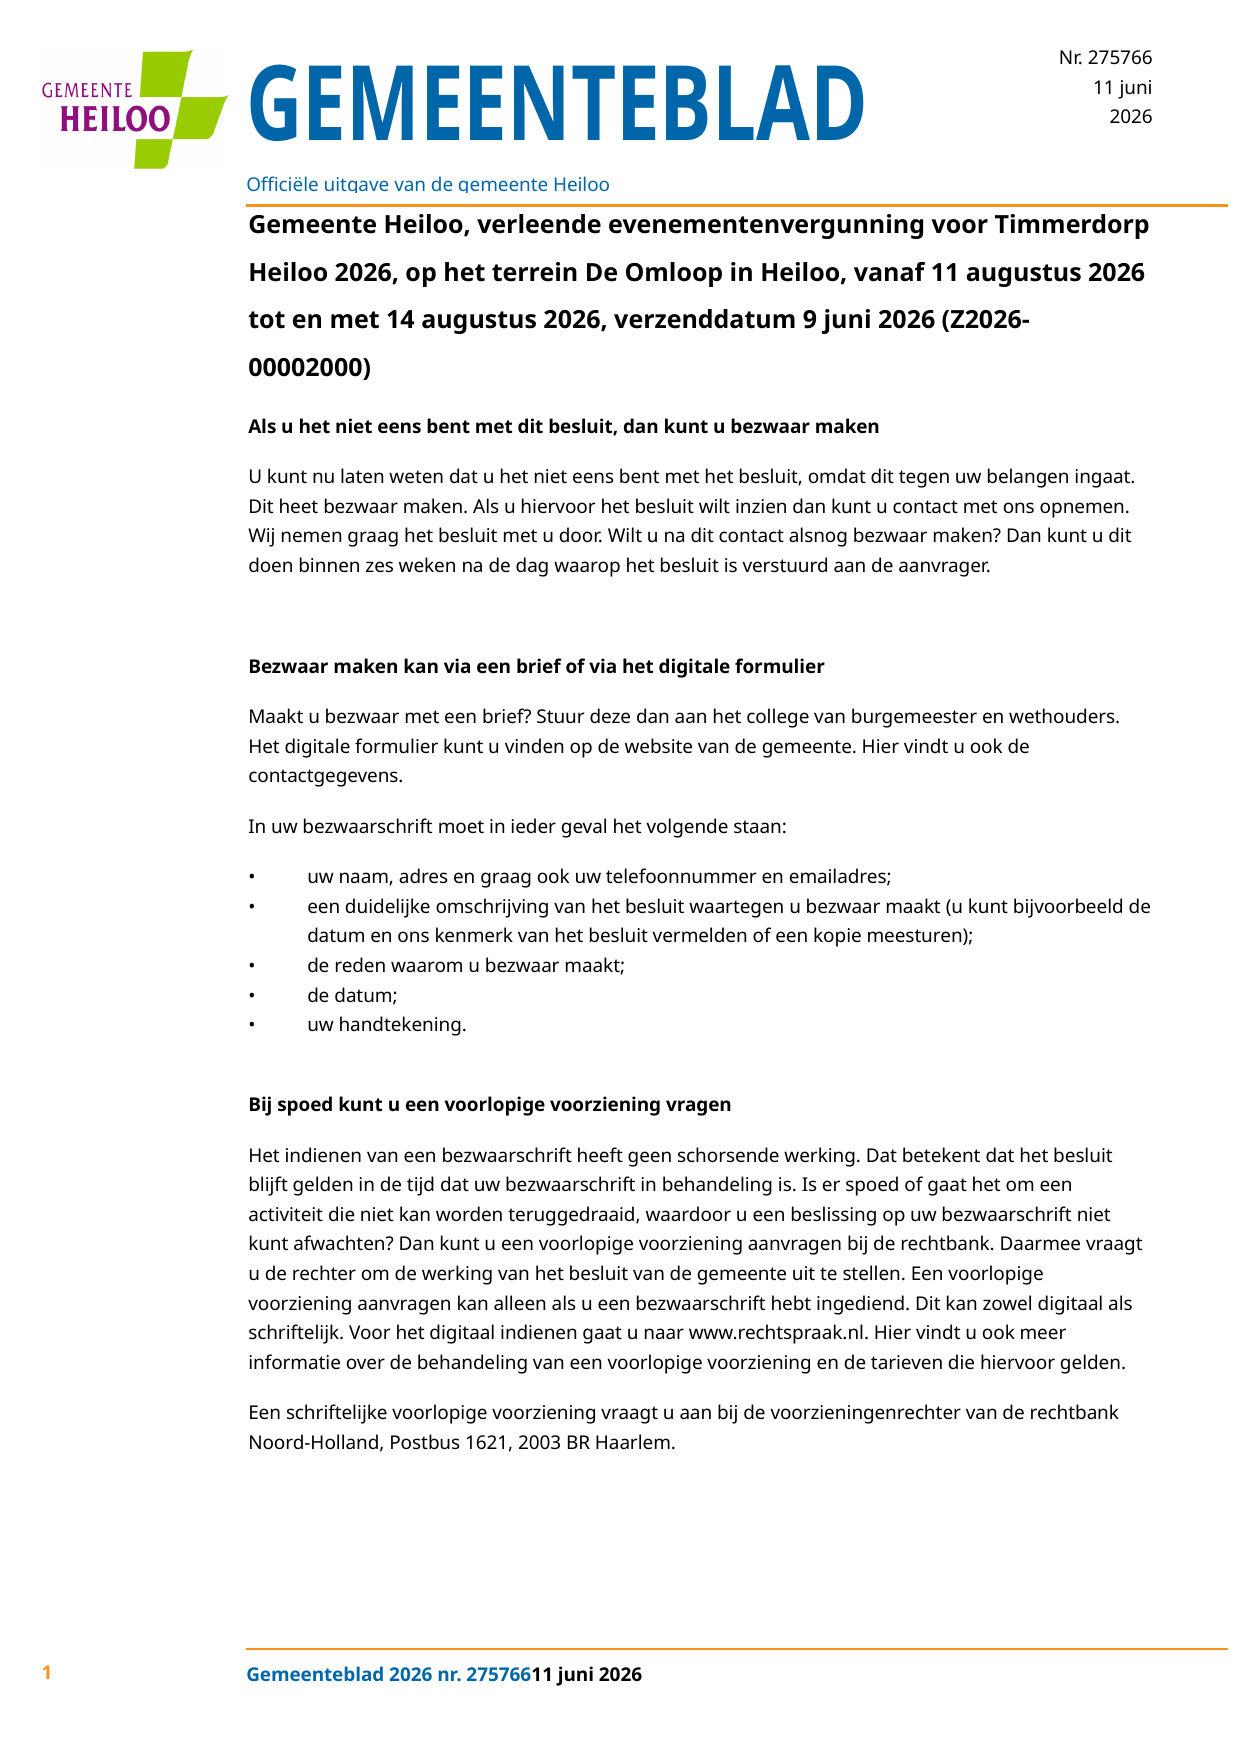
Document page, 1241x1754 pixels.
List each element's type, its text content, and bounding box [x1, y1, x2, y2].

text Bezwaar maken kan via een brief of via het digitale formulier [248, 653, 1152, 679]
text Het indienen van een bezwaarschrift heeft geen schorsende werking. Dat betekent dat het besluit blijft gelden in de tijd dat uw bezwaarschrift in behandeling is. Is er spoed of gaat het om een activiteit die niet kan worden teruggedraaid, waardoor u een beslissing op uw bezwaarschrift niet kunt afwachten? Dan kunt u een voorlopige voorziening aanvragen bij de rechtbank. Daarmee vraagt u de rechter om de werking van het besluit van de gemeente uit te stellen. Een voorlopige voorziening aanvragen kan alleen als u een bezwaarschrift hebt ingediend. Dit kan zowel digitaal als schriftelijk. Voor het digitaal indienen gaat u naar www.rechtspraak.nl. Hier vindt u ook meer informatie over de behandeling van een voorlopige voorziening en de tarieven die hiervoor gelden. [248, 1142, 1152, 1375]
text In uw bezwaarschrift moet in ieder geval het volgende staan: [248, 813, 1152, 839]
text U kunt nu laten weten dat u het niet eens bent met het besluit, omdat dit tegen uw belangen ingaat. Dit heet bezwaar maken. Als u hiervoor het besluit wilt inzien dan kunt u contact met ons opnemen. Wij nemen graag het besluit met u door. Wilt u na dit contact alsnog bezwaar maken? Dan kunt u dit doen binnen zes weken na de dag waarop het besluit is verstuurd aan de aanvrager. [248, 463, 1152, 578]
text Een schriftelijke voorlopige voorziening vraagt u aan bij de voorzieningenrechter van de rechtbank Noord-Holland, Postbus 1621, 2003 BR Haarlem. [248, 1399, 1152, 1455]
list de datum; [248, 982, 1152, 1008]
text Maakt u bezwaar met een brief? Stuur deze dan aan het college van burgemeester en wethouders. Het digitale formulier kunt u vinden op de website van de gemeente. Hier vindt u ook de contactgegevens. [248, 703, 1152, 788]
list de reden waarom u bezwaar maakt; [248, 952, 1152, 978]
list een duidelijke omschrijving van het besluit waartegen u bezwaar maakt (u kunt bijvoorbeeld de datum en ons kenmerk van het besluit vermelden of een kopie meesturen); [248, 893, 1152, 948]
picture [41, 47, 231, 172]
text Als u het niet eens bent met dit besluit, dan kunt u bezwaar maken [248, 413, 1152, 439]
list uw naam, adres en graag ook uw telefoonnummer en emailadres; [248, 863, 1152, 889]
text Bij spoed kunt u een voorlopige voorziening vragen [248, 1091, 1152, 1117]
list uw handtekening. [248, 1011, 1152, 1037]
text Gemeente Heiloo, verleende evenementenvergunning voor Timmerdorp Heiloo 2026, op het terrein De Omloop in Heiloo, vanaf 11 augustus 2026 tot en met 14 augustus 2026, verzenddatum 9 juni 2026 (Z2026-00002000) [248, 207, 1152, 384]
